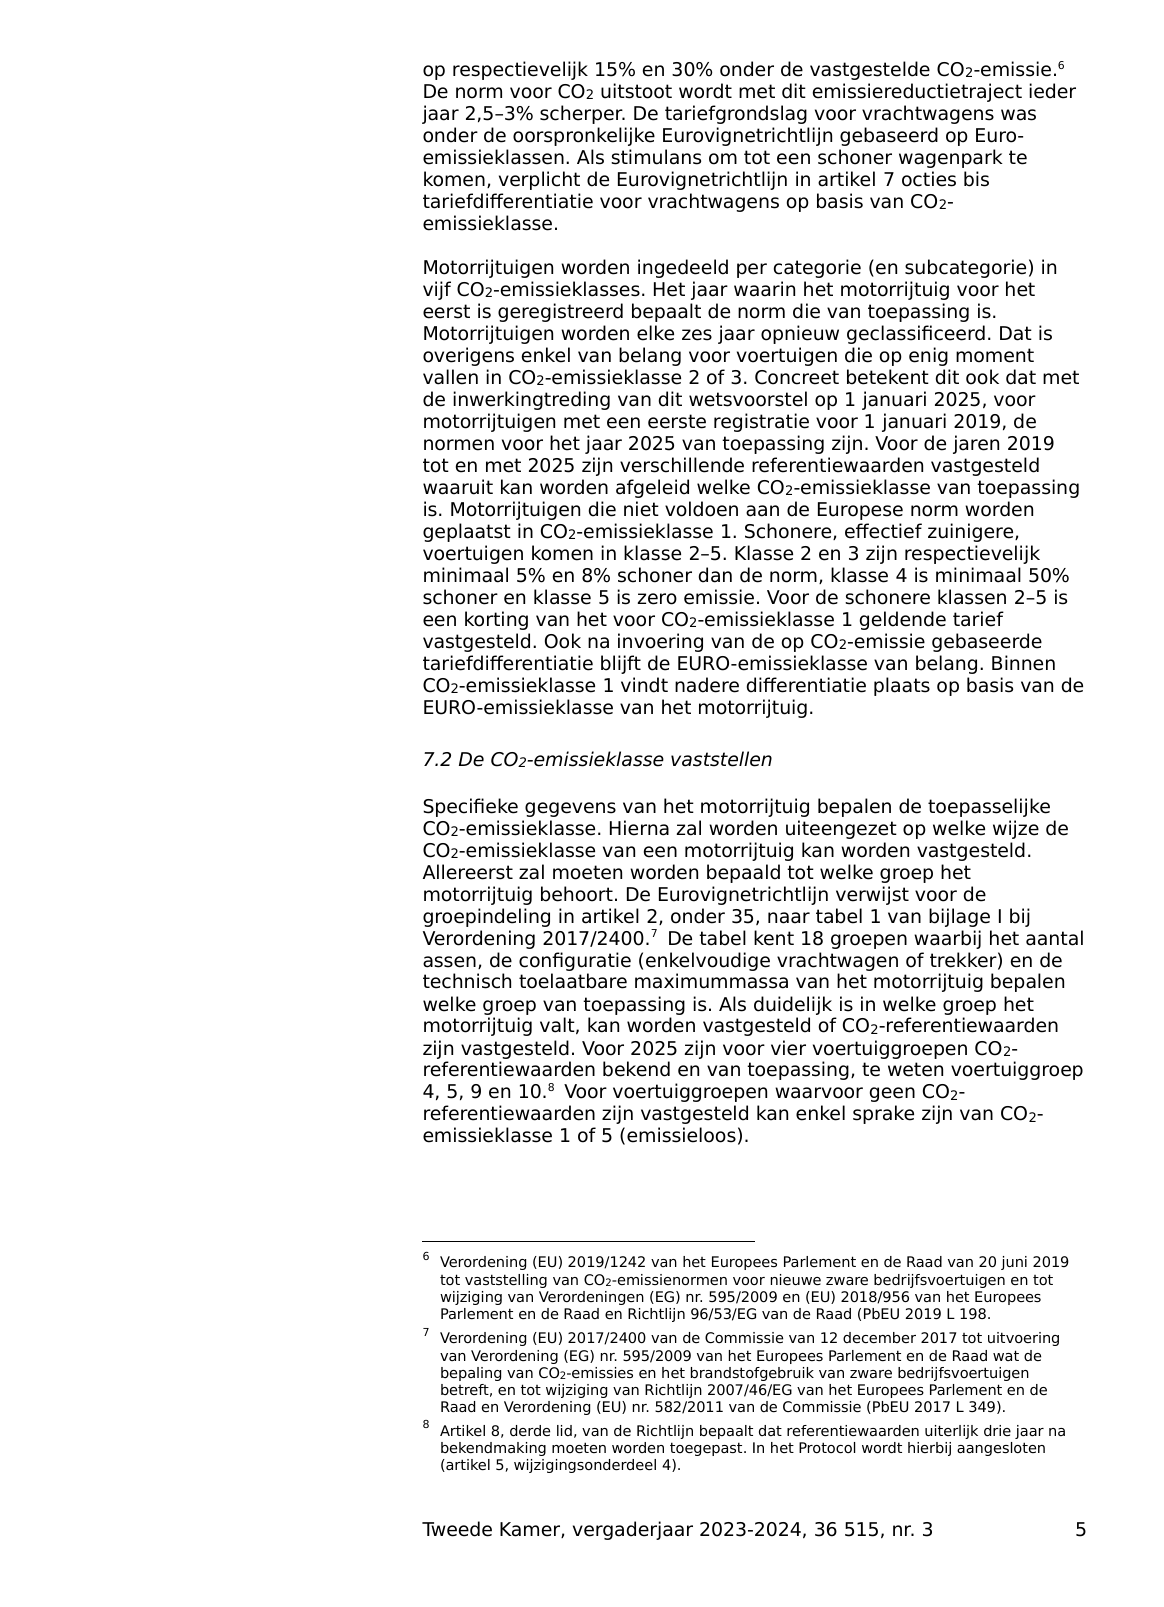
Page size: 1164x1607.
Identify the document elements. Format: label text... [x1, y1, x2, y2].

text Artikel 8, derde lid, van de Richtlijn bepaalt dat referentiewaarden uiterlijk drie jaar na bekendmaking moeten worden toegepast. In het Protocol wordt hierbij aangesloten (artikel 5, wijzigingsonderdeel 4). [422, 1418, 1087, 1474]
text Verordening (EU) 2017/2400 van de Commissie van 12 december 2017 tot uitvoering van Verordening (EG) nr. 595/2009 van het Europees Parlement en de Raad wat de bepaling van CO2-emissies en het brandstofgebruik van zware bedrijfsvoertuigen betreft, en tot wijziging van Richtlijn 2007/46/EG van het Europees Parlement en de Raad en Verordening (EU) nr. 582/2011 van de Commissie (PbEU 2017 L 349). [422, 1326, 1087, 1416]
subtitle 7.2 De CO2-emissieklasse vaststellen [422, 749, 1087, 771]
text Verordening (EU) 2019/1242 van het Europees Parlement en de Raad van 20 juni 2019 tot vaststelling van CO2-emissienormen voor nieuwe zware bedrijfsvoertuigen en tot wijziging van Verordeningen (EG) nr. 595/2009 en (EU) 2018/956 van het Europees Parlement en de Raad en Richtlijn 96/53/EG van de Raad (PbEU 2019 L 198. [422, 1250, 1087, 1323]
text op respectievelijk 15% en 30% onder de vastgestelde CO2-emissie. De norm voor CO2 uitstoot wordt met dit emissiereductietraject ieder jaar 2,5–3% scherper. De tariefgrondslag voor vrachtwagens was onder de oorspronkelijke Eurovignetrichtlijn gebaseerd op Euro-emissieklassen. Als stimulans om tot een schoner wagenpark te komen, verplicht de Eurovignetrichtlijn in artikel 7 octies bis tariefdifferentiatie voor vrachtwagens op basis van CO2-emissieklasse. [422, 59, 1087, 235]
text Specifieke gegevens van het motorrijtuig bepalen de toepasselijke CO2-emissieklasse. Hierna zal worden uiteengezet op welke wijze de CO2-emissieklasse van een motorrijtuig kan worden vastgesteld. Allereerst zal moeten worden bepaald tot welke groep het motorrijtuig behoort. De Eurovignetrichtlijn verwijst voor de groepindeling in artikel 2, onder 35, naar tabel 1 van bijlage I bij Verordening 2017/2400. De tabel kent 18 groepen waarbij het aantal assen, de configuratie (enkelvoudige vrachtwagen of trekker) en de technisch toelaatbare maximummassa van het motorrijtuig bepalen welke groep van toepassing is. Als duidelijk is in welke groep het motorrijtuig valt, kan worden vastgesteld of CO2-referentiewaarden zijn vastgesteld. Voor 2025 zijn voor vier voertuiggroepen CO2-referentiewaarden bekend en van toepassing, te weten voertuiggroep 4, 5, 9 en 10. Voor voertuiggroepen waarvoor geen CO2-referentiewaarden zijn vastgesteld kan enkel sprake zijn van CO2-emissieklasse 1 of 5 (emissieloos). [422, 796, 1087, 1147]
text Motorrijtuigen worden ingedeeld per categorie (en subcategorie) in vijf CO2-emissieklasses. Het jaar waarin het motorrijtuig voor het eerst is geregistreerd bepaalt de norm die van toepassing is. Motorrijtuigen worden elke zes jaar opnieuw geclassificeerd. Dat is overigens enkel van belang voor voertuigen die op enig moment vallen in CO2-emissieklasse 2 of 3. Concreet betekent dit ook dat met de inwerkingtreding van dit wetsvoorstel op 1 januari 2025, voor motorrijtuigen met een eerste registratie voor 1 januari 2019, de normen voor het jaar 2025 van toepassing zijn. Voor de jaren 2019 tot en met 2025 zijn verschillende referentiewaarden vastgesteld waaruit kan worden afgeleid welke CO2-emissieklasse van toepassing is. Motorrijtuigen die niet voldoen aan de Europese norm worden geplaatst in CO2-emissieklasse 1. Schonere, effectief zuinigere, voertuigen komen in klasse 2–5. Klasse 2 en 3 zijn respectievelijk minimaal 5% en 8% schoner dan de norm, klasse 4 is minimaal 50% schoner en klasse 5 is zero emissie. Voor de schonere klassen 2–5 is een korting van het voor CO2-emissieklasse 1 geldende tarief vastgesteld. Ook na invoering van de op CO2-emissie gebaseerde tariefdifferentiatie blijft de EURO-emissieklasse van belang. Binnen CO2-emissieklasse 1 vindt nadere differentiatie plaats op basis van de EURO-emissieklasse van het motorrijtuig. [422, 257, 1087, 719]
